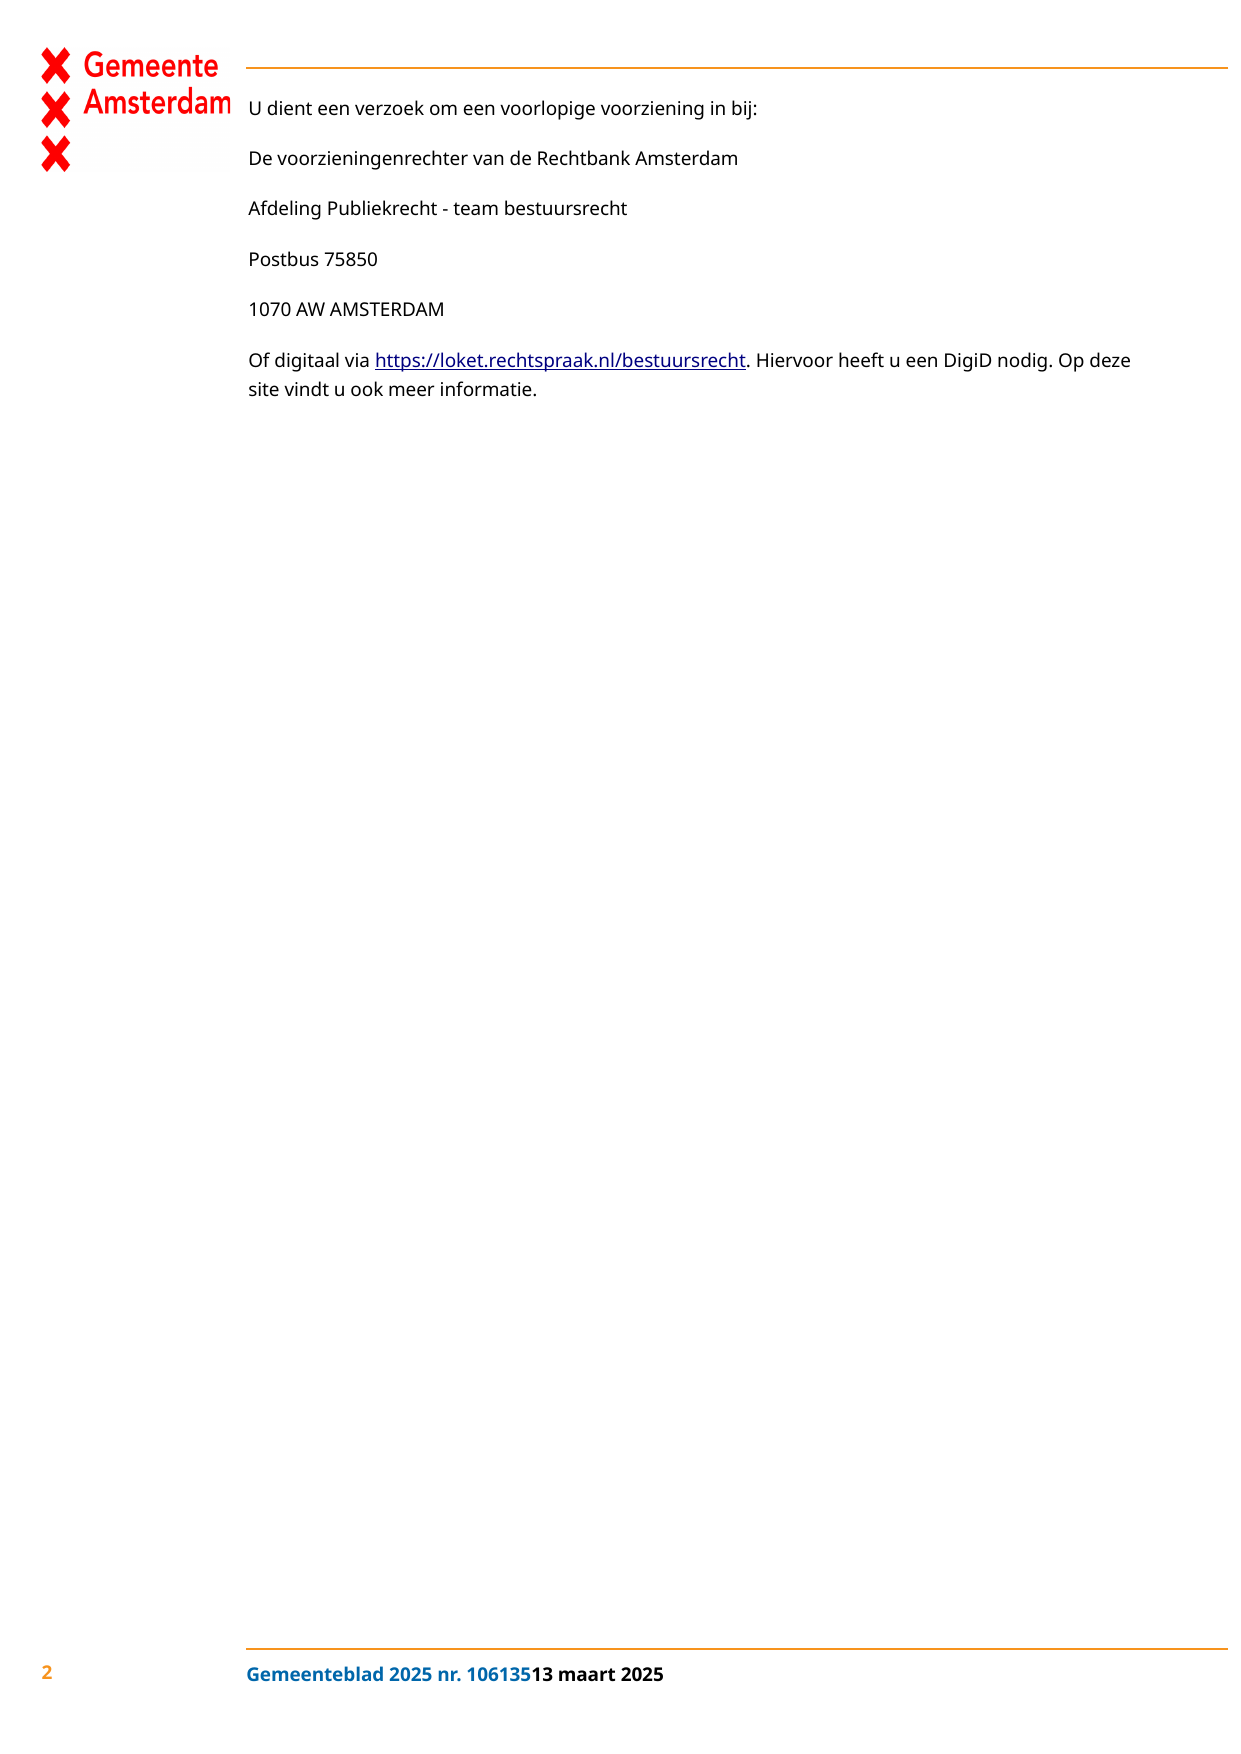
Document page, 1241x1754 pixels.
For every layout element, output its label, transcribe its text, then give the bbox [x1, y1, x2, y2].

text Of digitaal via https://loket.rechtspraak.nl/bestuursrecht. Hiervoor heeft u een DigiD nodig. Op deze site vindt u ook meer informatie. [248, 347, 1152, 402]
text U dient een verzoek om een voorlopige voorziening in bij: [248, 95, 1152, 121]
text Afdeling Publiekrecht - team bestuursrecht [248, 196, 1152, 221]
picture [41, 47, 231, 172]
text De voorzieningenrechter van de Rechtbank Amsterdam [248, 145, 1152, 171]
text Postbus 75850 [248, 246, 1152, 272]
text 1070 AW AMSTERDAM [248, 296, 1152, 322]
